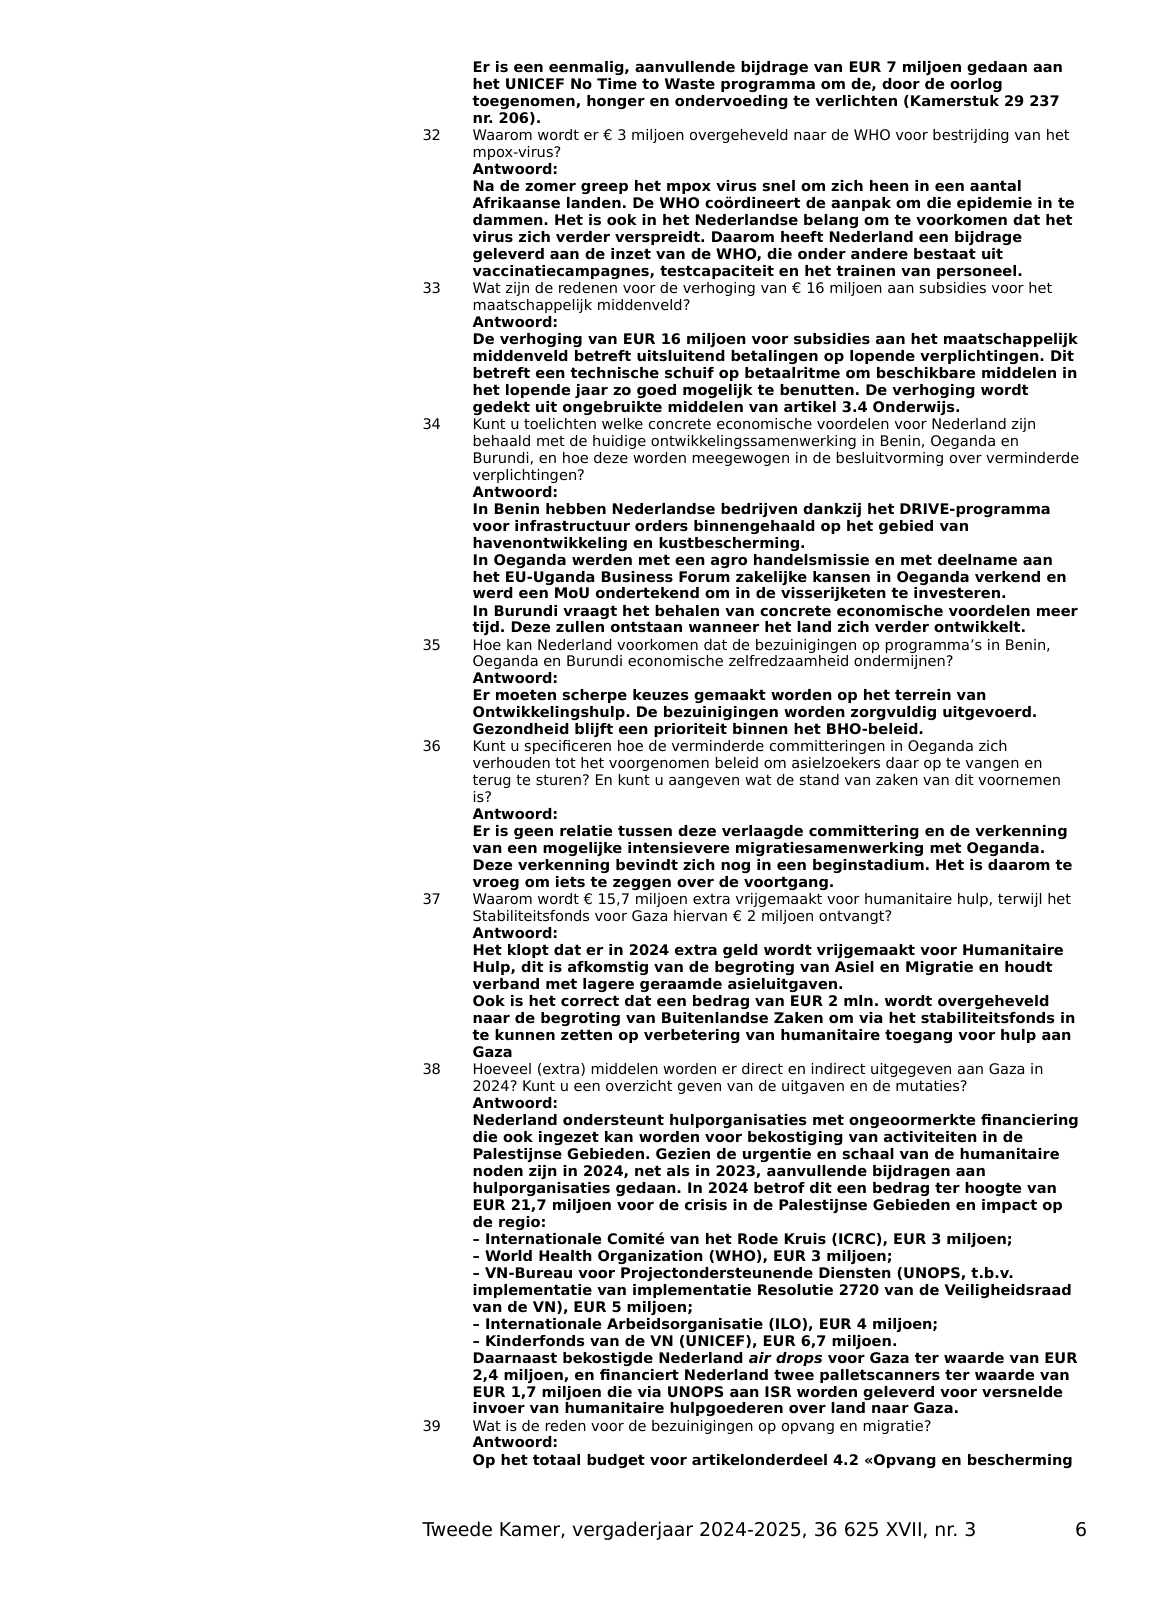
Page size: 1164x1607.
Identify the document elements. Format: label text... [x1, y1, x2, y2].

table_cell Wat is de reden voor de bezuinigingen op opvang en migratie? Antwoord: Op het totaal budget voor artikelonderdeel 4.2 «Opvang en bescherming [467, 1418, 1087, 1468]
table_cell 33 [422, 280, 467, 416]
table_cell Kunt u specificeren hoe de verminderde committeringen in Oeganda zich verhouden tot het voorgenomen beleid om asielzoekers daar op te vangen en terug te sturen? En kunt u aangeven wat de stand van zaken van dit voornemen is? Antwoord: Er is geen relatie tussen deze verlaagde committering en de verkenning van een mogelijke intensievere migratiesamenwerking met Oeganda. Deze verkenning bevindt zich nog in een beginstadium. Het is daarom te vroeg om iets te zeggen over de voortgang. [467, 738, 1087, 891]
table_cell Kunt u toelichten welke concrete economische voordelen voor Nederland zijn behaald met de huidige ontwikkelingssamenwerking in Benin, Oeganda en Burundi, en hoe deze worden meegewogen in de besluitvorming over verminderde verplichtingen? Antwoord: In Benin hebben Nederlandse bedrijven dankzij het DRIVE-programma voor infrastructuur orders binnengehaald op het gebied van havenontwikkeling en kustbescherming. In Oeganda werden met een agro handelsmissie en met deelname aan het EU-Uganda Business Forum zakelijke kansen in Oeganda verkend en werd een MoU ondertekend om in de visserijketen te investeren. In Burundi vraagt het behalen van concrete economische voordelen meer tijd. Deze zullen ontstaan wanneer het land zich verder ontwikkelt. [467, 416, 1087, 636]
table_cell Waarom wordt er € 3 miljoen overgeheveld naar de WHO voor bestrijding van het mpox-virus? Antwoord: Na de zomer greep het mpox virus snel om zich heen in een aantal Afrikaanse landen. De WHO coördineert de aanpak om die epidemie in te dammen. Het is ook in het Nederlandse belang om te voorkomen dat het virus zich verder verspreidt. Daarom heeft Nederland een bijdrage geleverd aan de inzet van de WHO, die onder andere bestaat uit vaccinatiecampagnes, testcapaciteit en het trainen van personeel. [467, 127, 1087, 280]
table_cell 36 [422, 738, 467, 891]
table_cell Hoe kan Nederland voorkomen dat de bezuinigingen op programma’s in Benin, Oeganda en Burundi economische zelfredzaamheid ondermijnen? Antwoord: Er moeten scherpe keuzes gemaakt worden op het terrein van Ontwikkelingshulp. De bezuinigingen worden zorgvuldig uitgevoerd. Gezondheid blijft een prioriteit binnen het BHO-beleid. [467, 636, 1087, 738]
table_cell 37 [422, 891, 467, 1061]
table_cell 32 [422, 127, 467, 280]
table_cell Hoeveel (extra) middelen worden er direct en indirect uitgegeven aan Gaza in 2024? Kunt u een overzicht geven van de uitgaven en de mutaties? Antwoord: Nederland ondersteunt hulporganisaties met ongeoormerkte financiering die ook ingezet kan worden voor bekostiging van activiteiten in de Palestijnse Gebieden. Gezien de urgentie en schaal van de humanitaire noden zijn in 2024, net als in 2023, aanvullende bijdragen aan hulporganisaties gedaan. In 2024 betrof dit een bedrag ter hoogte van EUR 21,7 miljoen voor de crisis in de Palestijnse Gebieden en impact op de regio: – Internationale Comité van het Rode Kruis (ICRC), EUR 3 miljoen; – World Health Organization (WHO), EUR 3 miljoen; – VN-Bureau voor Projectondersteunende Diensten (UNOPS, t.b.v. implementatie van implementatie Resolutie 2720 van de Veiligheidsraad van de VN), EUR 5 miljoen; – Internationale Arbeidsorganisatie (ILO), EUR 4 miljoen; – Kinderfonds van de VN (UNICEF), EUR 6,7 miljoen. Daarnaast bekostigde Nederland air drops voor Gaza ter waarde van EUR 2,4 miljoen, en financiert Nederland twee palletscanners ter waarde van EUR 1,7 miljoen die via UNOPS aan ISR worden geleverd voor versnelde invoer van humanitaire hulpgoederen over land naar Gaza. [467, 1061, 1087, 1417]
table_cell 35 [422, 636, 467, 738]
table_cell 34 [422, 416, 467, 636]
table_cell [422, 59, 467, 127]
table_cell 38 [422, 1061, 467, 1417]
table_cell Er is een eenmalig, aanvullende bĳdrage van EUR 7 miljoen gedaan aan het UNICEF No Time to Waste programma om de, door de oorlog toegenomen, honger en ondervoeding te verlichten (Kamerstuk 29 237 nr. 206). [467, 59, 1087, 127]
table_cell 39 [422, 1418, 467, 1468]
table_cell Waarom wordt € 15,7 miljoen extra vrijgemaakt voor humanitaire hulp, terwijl het Stabiliteitsfonds voor Gaza hiervan € 2 miljoen ontvangt? Antwoord: Het klopt dat er in 2024 extra geld wordt vrijgemaakt voor Humanitaire Hulp, dit is afkomstig van de begroting van Asiel en Migratie en houdt verband met lagere geraamde asieluitgaven. Ook is het correct dat een bedrag van EUR 2 mln. wordt overgeheveld naar de begroting van Buitenlandse Zaken om via het stabiliteitsfonds in te kunnen zetten op verbetering van humanitaire toegang voor hulp aan Gaza [467, 891, 1087, 1061]
table_cell Wat zijn de redenen voor de verhoging van € 16 miljoen aan subsidies voor het maatschappelijk middenveld? Antwoord: De verhoging van EUR 16 miljoen voor subsidies aan het maatschappelijk middenveld betreft uitsluitend betalingen op lopende verplichtingen. Dit betreft een technische schuif op betaalritme om beschikbare middelen in het lopende jaar zo goed mogelijk te benutten. De verhoging wordt gedekt uit ongebruikte middelen van artikel 3.4 Onderwijs. [467, 280, 1087, 416]
